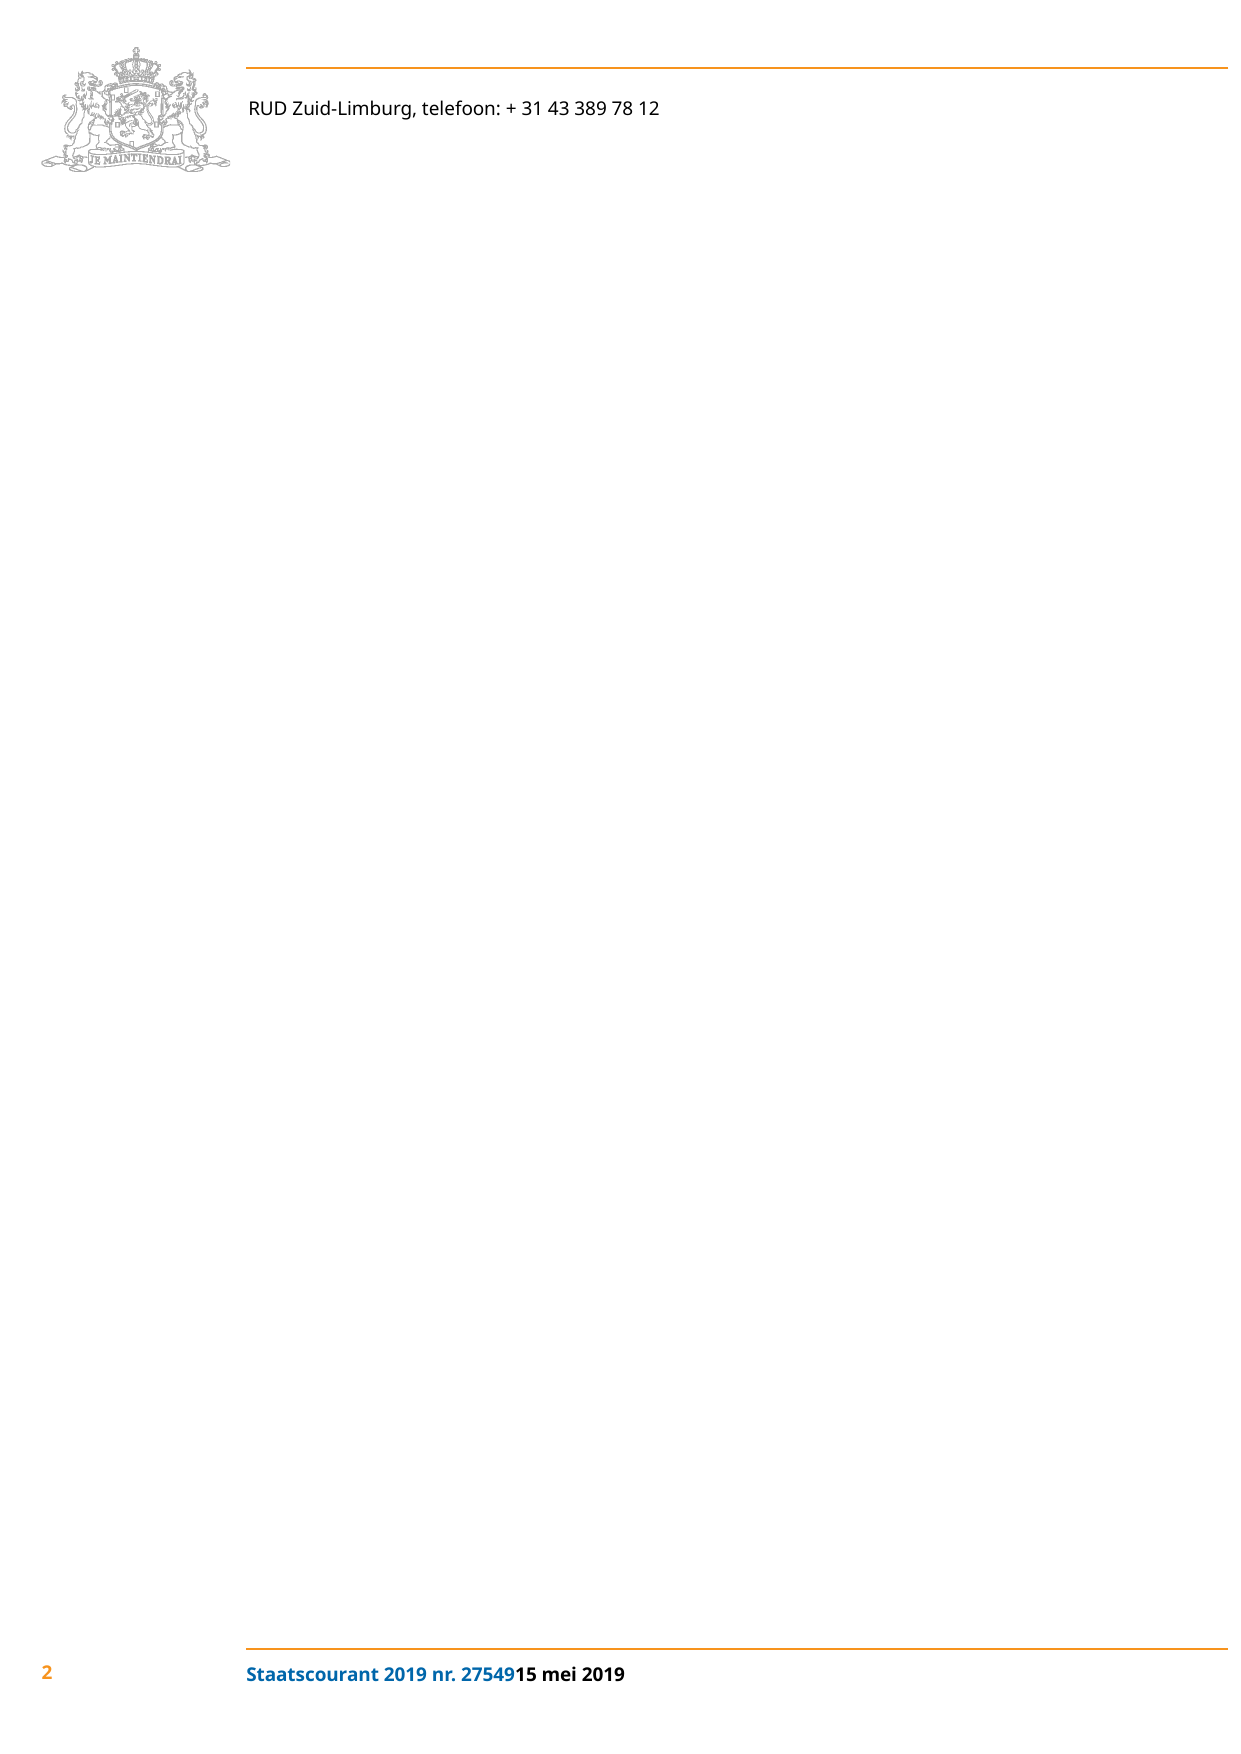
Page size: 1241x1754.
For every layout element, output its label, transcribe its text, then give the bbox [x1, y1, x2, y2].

picture [41, 47, 231, 172]
text RUD Zuid-Limburg, telefoon: + 31 43 389 78 12 [248, 95, 1152, 121]
